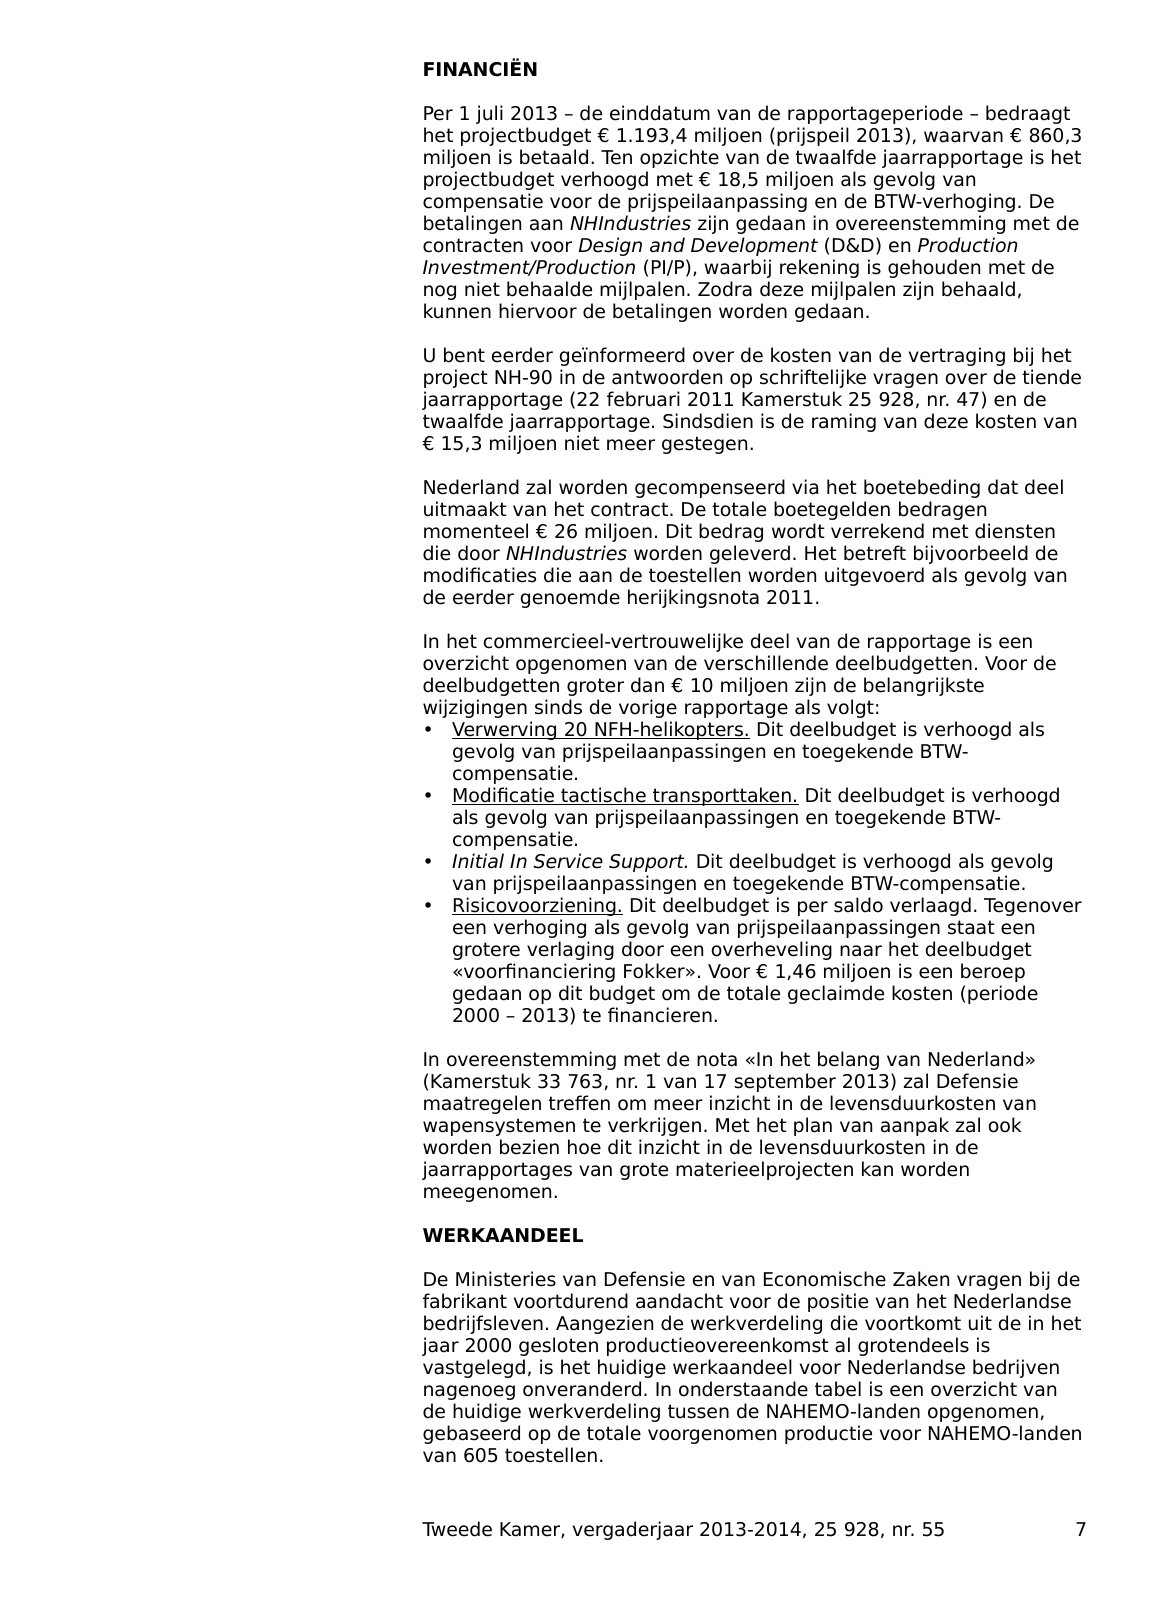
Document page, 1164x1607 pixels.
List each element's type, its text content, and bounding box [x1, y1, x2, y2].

text Per 1 juli 2013 – de einddatum van de rapportageperiode – bedraagt het projectbudget € 1.193,4 miljoen (prijspeil 2013), waarvan € 860,3 miljoen is betaald. Ten opzichte van de twaalfde jaarrapportage is het projectbudget verhoogd met € 18,5 miljoen als gevolg van compensatie voor de prijspeilaanpassing en de BTW-verhoging. De betalingen aan NHIndustries zijn gedaan in overeenstemming met de contracten voor Design and Development (D&D) en Production Investment/Production (PI/P), waarbij rekening is gehouden met de nog niet behaalde mijlpalen. Zodra deze mijlpalen zijn behaald, kunnen hiervoor de betalingen worden gedaan. [422, 103, 1087, 323]
text • Risicovoorziening. Dit deelbudget is per saldo verlaagd. Tegenover een verhoging als gevolg van prijspeilaanpassingen staat een grotere verlaging door een overheveling naar het deelbudget «voorfinanciering Fokker». Voor € 1,46 miljoen is een beroep gedaan op dit budget om de totale geclaimde kosten (periode 2000 – 2013) te financieren. [422, 895, 1087, 1027]
text In overeenstemming met de nota «In het belang van Nederland» (Kamerstuk 33 763, nr. 1 van 17 september 2013) zal Defensie maatregelen treffen om meer inzicht in de levensduurkosten van wapensystemen te verkrijgen. Met het plan van aanpak zal ook worden bezien hoe dit inzicht in de levensduurkosten in de jaarrapportages van grote materieelprojecten kan worden meegenomen. [422, 1049, 1087, 1203]
text • Initial In Service Support. Dit deelbudget is verhoogd als gevolg van prijspeilaanpassingen en toegekende BTW-compensatie. [422, 851, 1087, 895]
text De Ministeries van Defensie en van Economische Zaken vragen bij de fabrikant voortdurend aandacht voor de positie van het Nederlandse bedrijfsleven. Aangezien de werkverdeling die voortkomt uit de in het jaar 2000 gesloten productieovereenkomst al grotendeels is vastgelegd, is het huidige werkaandeel voor Nederlandse bedrijven nagenoeg onveranderd. In onderstaande tabel is een overzicht van de huidige werkverdeling tussen de NAHEMO-landen opgenomen, gebaseerd op de totale voorgenomen productie voor NAHEMO-landen van 605 toestellen. [422, 1269, 1087, 1467]
text • Verwerving 20 NFH-helikopters. Dit deelbudget is verhoogd als gevolg van prijspeilaanpassingen en toegekende BTW-compensatie. [422, 719, 1087, 785]
text • Modificatie tactische transporttaken. Dit deelbudget is verhoogd als gevolg van prijspeilaanpassingen en toegekende BTW-compensatie. [422, 785, 1087, 851]
subtitle FINANCIËN [422, 59, 1087, 81]
text In het commercieel-vertrouwelijke deel van de rapportage is een overzicht opgenomen van de verschillende deelbudgetten. Voor de deelbudgetten groter dan € 10 miljoen zijn de belangrijkste wijzigingen sinds de vorige rapportage als volgt: [422, 631, 1087, 719]
text U bent eerder geïnformeerd over de kosten van de vertraging bij het project NH-90 in de antwoorden op schriftelijke vragen over de tiende jaarrapportage (22 februari 2011 Kamerstuk 25 928, nr. 47) en de twaalfde jaarrapportage. Sindsdien is de raming van deze kosten van € 15,3 miljoen niet meer gestegen. [422, 345, 1087, 455]
subtitle WERKAANDEEL [422, 1225, 1087, 1247]
text Nederland zal worden gecompenseerd via het boetebeding dat deel uitmaakt van het contract. De totale boetegelden bedragen momenteel € 26 miljoen. Dit bedrag wordt verrekend met diensten die door NHIndustries worden geleverd. Het betreft bijvoorbeeld de modificaties die aan de toestellen worden uitgevoerd als gevolg van de eerder genoemde herijkingsnota 2011. [422, 477, 1087, 609]
